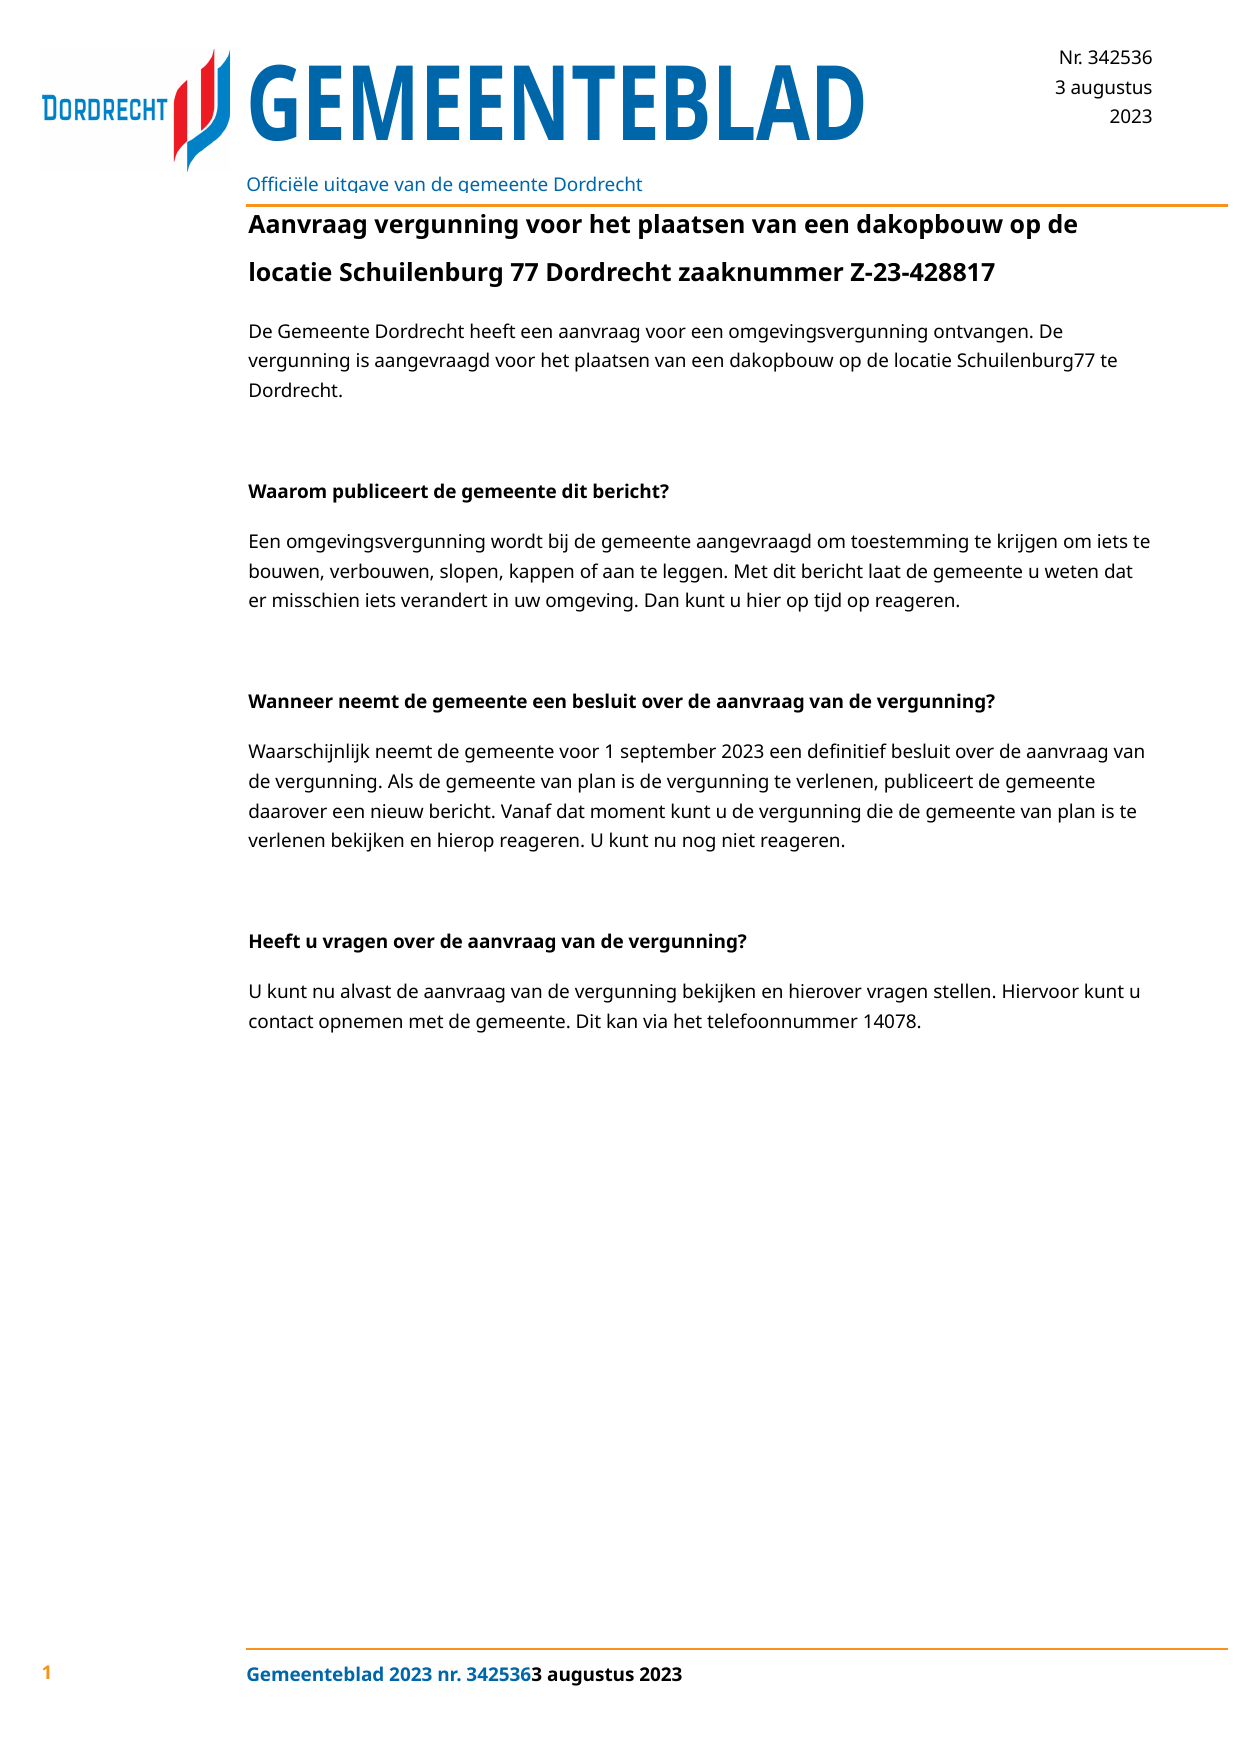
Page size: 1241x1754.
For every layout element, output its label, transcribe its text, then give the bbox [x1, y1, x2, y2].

text Waarom publiceert de gemeente dit bericht? [248, 478, 1152, 504]
text Heeft u vragen over de aanvraag van de vergunning? [248, 928, 1152, 954]
text Een omgevingsvergunning wordt bij de gemeente aangevraagd om toestemming te krijgen om iets te bouwen, verbouwen, slopen, kappen of aan te leggen. Met dit bericht laat de gemeente u weten dat er misschien iets verandert in uw omgeving. Dan kunt u hier op tijd op reageren. [248, 528, 1152, 613]
text Aanvraag vergunning voor het plaatsen van een dakopbouw op de locatie Schuilenburg 77 Dordrecht zaaknummer Z-23-428817 [248, 207, 1152, 288]
text Wanneer neemt de gemeente een besluit over de aanvraag van de vergunning? [248, 688, 1152, 714]
picture [41, 47, 231, 172]
text Waarschijnlijk neemt de gemeente voor 1 september 2023 een definitief besluit over de aanvraag van de vergunning. Als de gemeente van plan is de vergunning te verlenen, publiceert de gemeente daarover een nieuw bericht. Vanaf dat moment kunt u de vergunning die de gemeente van plan is te verlenen bekijken en hierop reageren. U kunt nu nog niet reageren. [248, 739, 1152, 853]
text De Gemeente Dordrecht heeft een aanvraag voor een omgevingsvergunning ontvangen. De vergunning is aangevraagd voor het plaatsen van een dakopbouw op de locatie Schuilenburg77 te Dordrecht. [248, 318, 1152, 403]
text U kunt nu alvast de aanvraag van de vergunning bekijken en hierover vragen stellen. Hiervoor kunt u contact opnemen met de gemeente. Dit kan via het telefoonnummer 14078. [248, 979, 1152, 1034]
